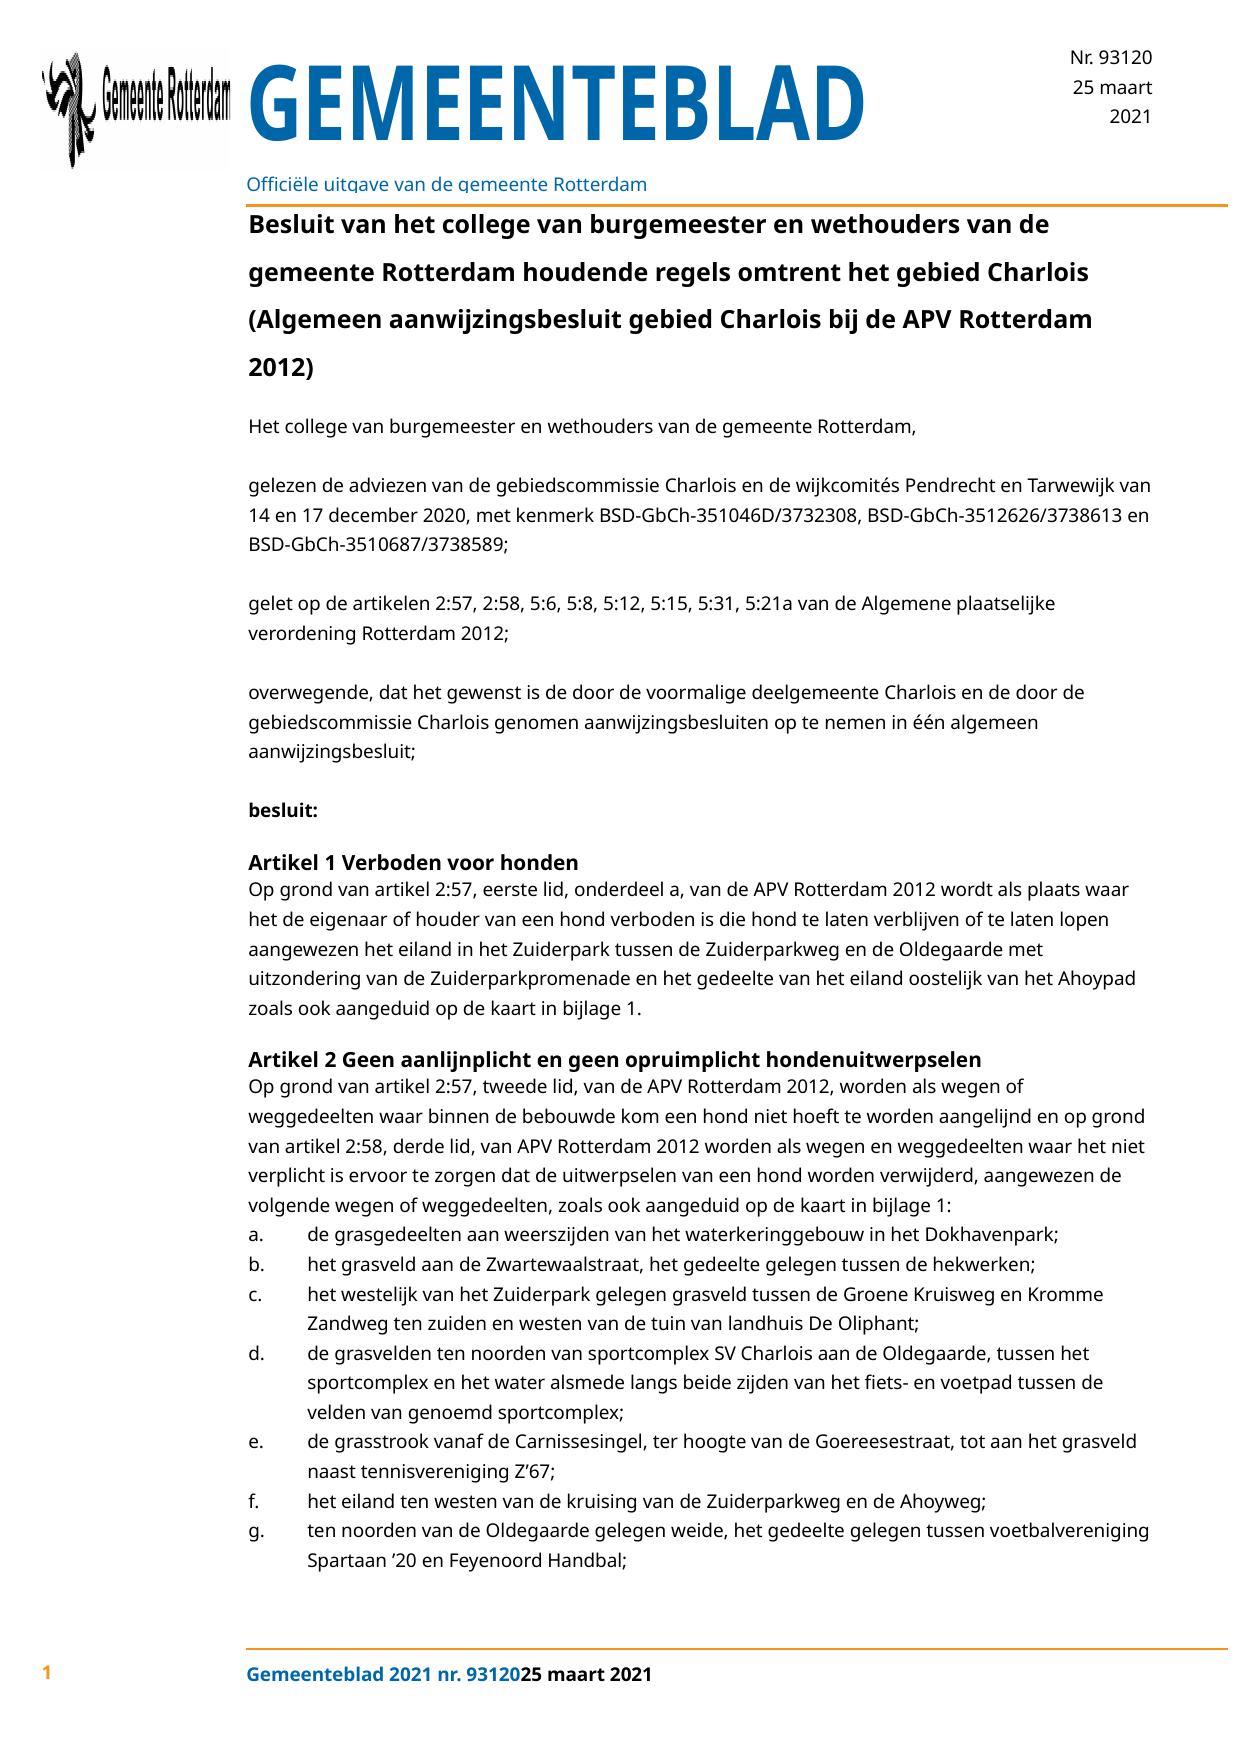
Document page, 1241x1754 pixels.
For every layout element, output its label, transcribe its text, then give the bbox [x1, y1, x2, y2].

text Artikel 2 Geen aanlijnplicht en geen opruimplicht hondenuitwerpselen [248, 1045, 1152, 1074]
text Besluit van het college van burgemeester en wethouders van de gemeente Rotterdam houdende regels omtrent het gebied Charlois (Algemeen aanwijzingsbesluit gebied Charlois bij de APV Rotterdam 2012) [248, 207, 1152, 384]
text Op grond van artikel 2:57, tweede lid, van de APV Rotterdam 2012, worden als wegen of weggedeelten waar binnen de bebouwde kom een hond niet hoeft te worden aangelijnd en op grond van artikel 2:58, derde lid, van APV Rotterdam 2012 worden als wegen en weggedeelten waar het niet verplicht is ervoor te zorgen dat de uitwerpselen van een hond worden verwijderd, aangewezen de volgende wegen of weggedeelten, zoals ook aangeduid op de kaart in bijlage 1: [248, 1074, 1152, 1218]
text Het college van burgemeester en wethouders van de gemeente Rotterdam, [248, 413, 1152, 439]
text gelet op de artikelen 2:57, 2:58, 5:6, 5:8, 5:12, 5:15, 5:31, 5:21a van de Algemene plaatselijke verordening Rotterdam 2012; [248, 591, 1152, 646]
text Artikel 1 Verboden voor honden [248, 848, 1152, 877]
list het eiland ten westen van de kruising van de Zuiderparkweg en de Ahoyweg; [248, 1488, 1152, 1514]
text overwegende, dat het gewenst is de door de voormalige deelgemeente Charlois en de door de gebiedscommissie Charlois genomen aanwijzingsbesluiten op te nemen in één algemeen aanwijzingsbesluit; [248, 679, 1152, 764]
text besluit: [248, 798, 1152, 823]
list de grasvelden ten noorden van sportcomplex SV Charlois aan de Oldegaarde, tussen het sportcomplex en het water alsmede langs beide zijden van het fiets- en voetpad tussen de velden van genoemd sportcomplex; [248, 1340, 1152, 1425]
list de grasgedeelten aan weerszijden van het waterkeringgebouw in het Dokhavenpark; [248, 1222, 1152, 1247]
text gelezen de adviezen van de gebiedscommissie Charlois en de wijkcomités Pendrecht en Tarwewijk van 14 en 17 december 2020, met kenmerk BSD-GbCh-351046D/3732308, BSD-GbCh-3512626/3738613 en BSD-GbCh-3510687/3738589; [248, 472, 1152, 557]
picture [41, 47, 231, 172]
list ten noorden van de Oldegaarde gelegen weide, het gedeelte gelegen tussen voetbalvereniging Spartaan ’20 en Feyenoord Handbal; [248, 1517, 1152, 1573]
list het westelijk van het Zuiderpark gelegen grasveld tussen de Groene Kruisweg en Kromme Zandweg ten zuiden en westen van de tuin van landhuis De Oliphant; [248, 1281, 1152, 1336]
list het grasveld aan de Zwartewaalstraat, het gedeelte gelegen tussen de hekwerken; [248, 1251, 1152, 1277]
list de grasstrook vanaf de Carnissesingel, ter hoogte van de Goereesestraat, tot aan het grasveld naast tennisvereniging Z’67; [248, 1429, 1152, 1484]
text Op grond van artikel 2:57, eerste lid, onderdeel a, van de APV Rotterdam 2012 wordt als plaats waar het de eigenaar of houder van een hond verboden is die hond te laten verblijven of te laten lopen aangewezen het eiland in het Zuiderpark tussen de Zuiderparkweg en de Oldegaarde met uitzondering van de Zuiderparkpromenade en het gedeelte van het eiland oostelijk van het Ahoypad zoals ook aangeduid op de kaart in bijlage 1. [248, 877, 1152, 1021]
